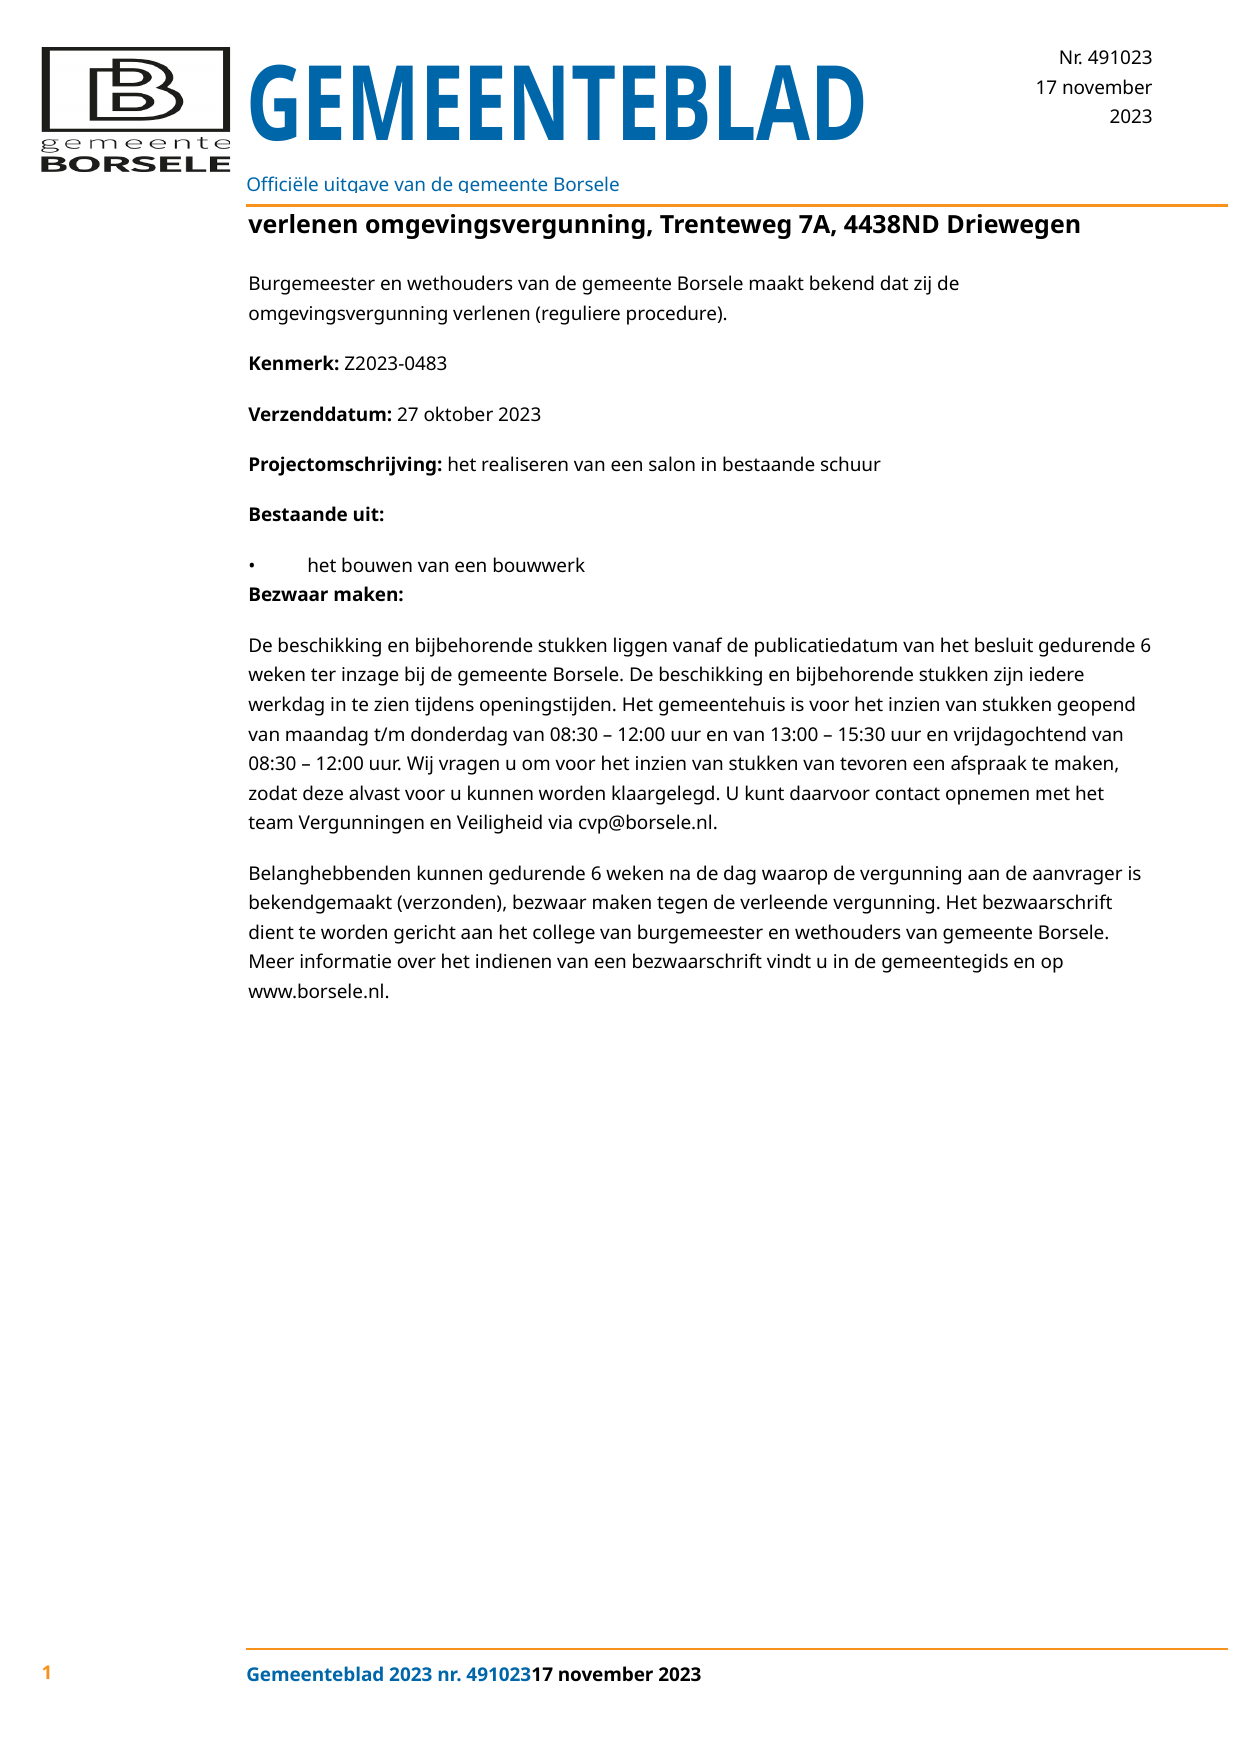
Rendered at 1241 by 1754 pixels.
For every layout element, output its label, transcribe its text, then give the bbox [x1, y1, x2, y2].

list het bouwen van een bouwwerk [248, 552, 1152, 578]
picture [41, 47, 231, 172]
text Bestaande uit: [248, 502, 1152, 527]
text Kenmerk: Z2023-0483 [248, 350, 1152, 376]
text Projectomschrijving: het realiseren van een salon in bestaande schuur [248, 451, 1152, 477]
text Burgemeester en wethouders van de gemeente Borsele maakt bekend dat zij de omgevingsvergunning verlenen (reguliere procedure). [248, 270, 1152, 326]
text De beschikking en bijbehorende stukken liggen vanaf de publicatiedatum van het besluit gedurende 6 weken ter inzage bij de gemeente Borsele. De beschikking en bijbehorende stukken zijn iedere werkdag in te zien tijdens openingstijden. Het gemeentehuis is voor het inzien van stukken geopend van maandag t/m donderdag van 08:30 – 12:00 uur en van 13:00 – 15:30 uur en vrijdagochtend van 08:30 – 12:00 uur. Wij vragen u om voor het inzien van stukken van tevoren een afspraak te maken, zodat deze alvast voor u kunnen worden klaargelegd. U kunt daarvoor contact opnemen met het team Vergunningen en Veiligheid via cvp@borsele.nl. [248, 632, 1152, 835]
text Bezwaar maken: [248, 582, 1152, 607]
text Belanghebbenden kunnen gedurende 6 weken na de dag waarop de vergunning aan de aanvrager is bekendgemaakt (verzonden), bezwaar maken tegen de verleende vergunning. Het bezwaarschrift dient te worden gericht aan het college van burgemeester en wethouders van gemeente Borsele. Meer informatie over het indienen van een bezwaarschrift vindt u in de gemeentegids en op www.borsele.nl. [248, 860, 1152, 1004]
text verlenen omgevingsvergunning, Trenteweg 7A, 4438ND Driewegen [248, 207, 1152, 241]
text Verzenddatum: 27 oktober 2023 [248, 401, 1152, 426]
